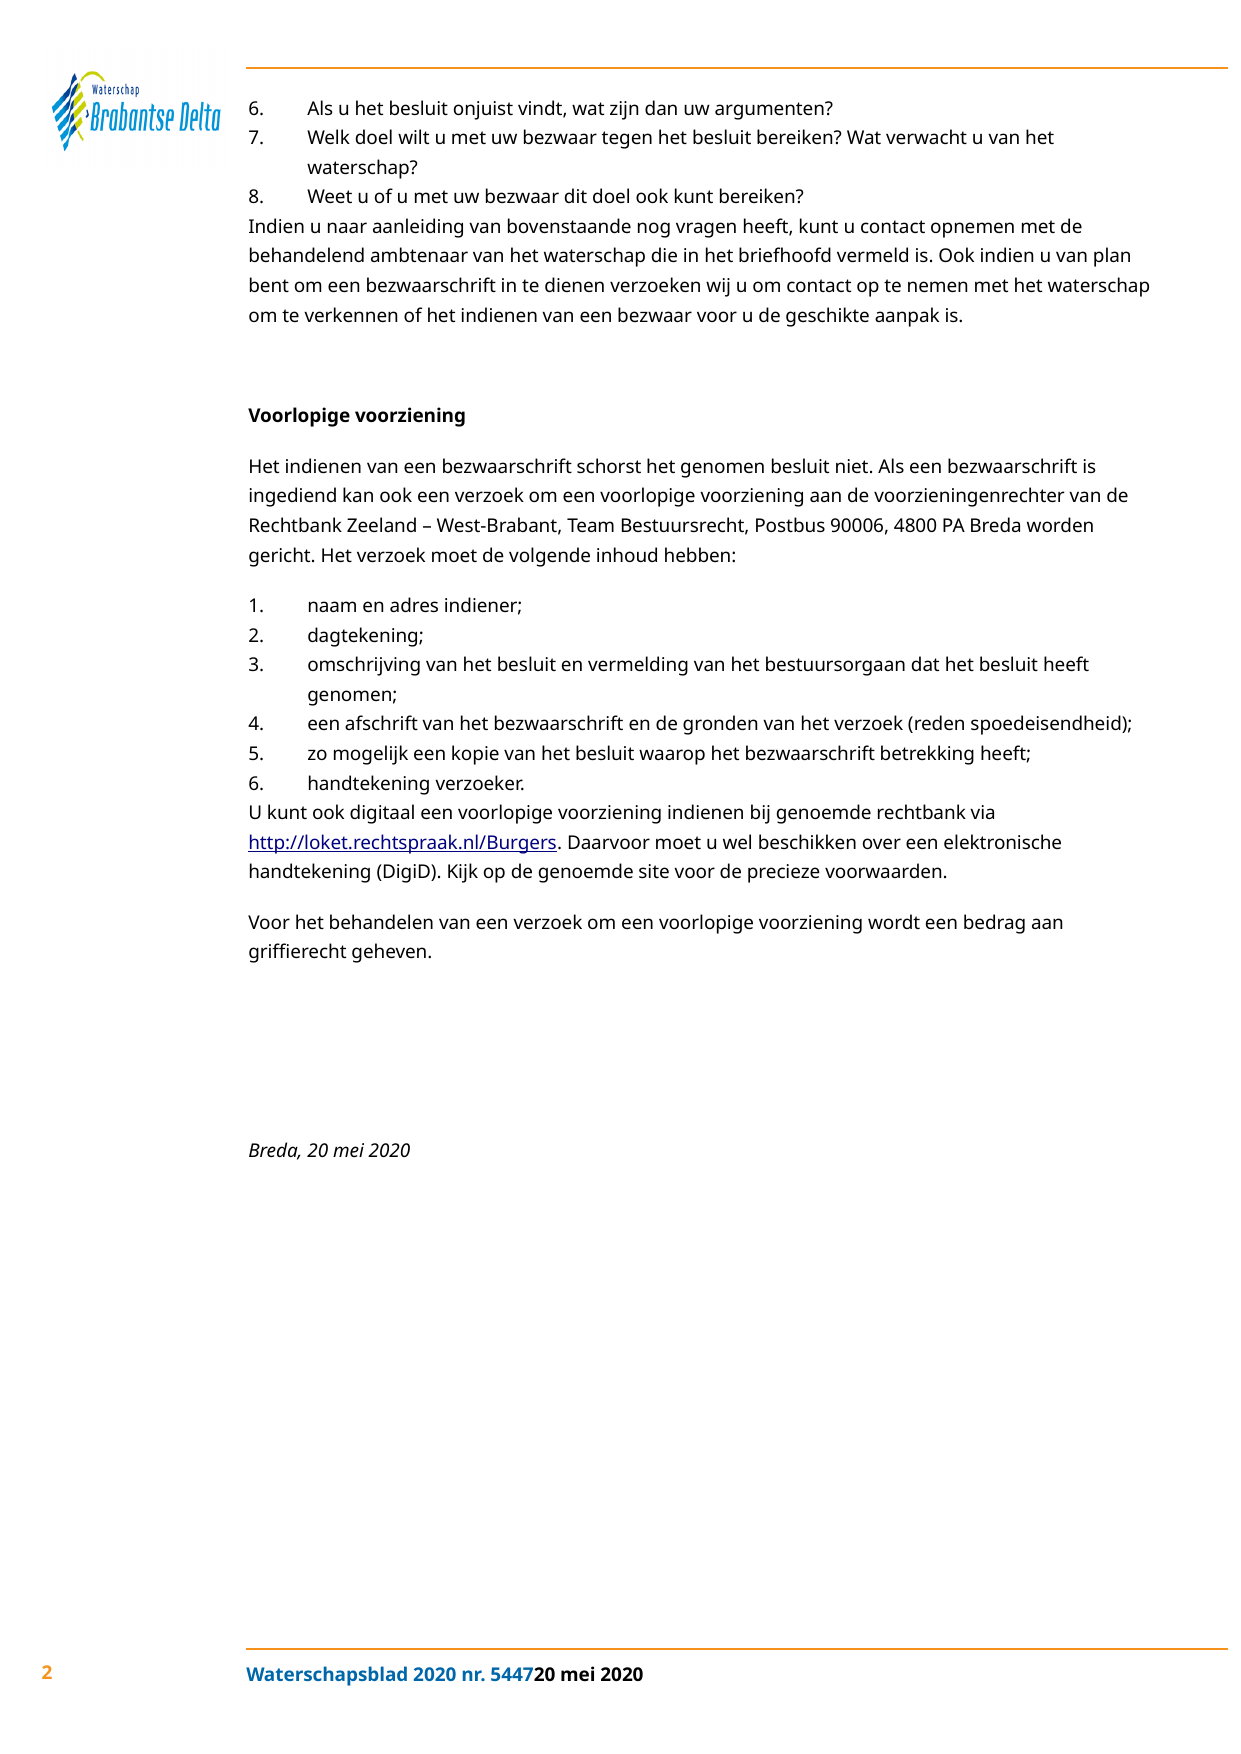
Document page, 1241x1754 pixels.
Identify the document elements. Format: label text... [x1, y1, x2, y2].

list Als u het besluit onjuist vindt, wat zijn dan uw argumenten? [248, 95, 1152, 121]
list omschrijving van het besluit en vermelding van het bestuursorgaan dat het besluit heeft genomen; [248, 651, 1152, 707]
text U kunt ook digitaal een voorlopige voorziening indienen bij genoemde rechtbank via http://loket.rechtspraak.nl/Burgers. Daarvoor moet u wel beschikken over een elektronische handtekening (DigiD). Kijk op de genoemde site voor de precieze voorwaarden. [248, 799, 1152, 884]
list Welk doel wilt u met uw bezwaar tegen het besluit bereiken? Wat verwacht u van het waterschap? [248, 124, 1152, 180]
list een afschrift van het bezwaarschrift en de gronden van het verzoek (reden spoedeisendheid); [248, 711, 1152, 736]
text Voor het behandelen van een verzoek om een voorlopige voorziening wordt een bedrag aan griffierecht geheven. [248, 909, 1152, 964]
text Voorlopige voorziening [248, 403, 1152, 428]
list naam en adres indiener; [248, 592, 1152, 618]
text Indien u naar aanleiding van bovenstaande nog vragen heeft, kunt u contact opnemen met de behandelend ambtenaar van het waterschap die in het briefhoofd vermeld is. Ook indien u van plan bent om een bezwaarschrift in te dienen verzoeken wij u om contact op te nemen met het waterschap om te verkennen of het indienen van een bezwaar voor u de geschikte aanpak is. [248, 213, 1152, 328]
picture [41, 47, 231, 172]
text Breda, 20 mei 2020 [248, 1138, 1152, 1163]
list Weet u of u met uw bezwaar dit doel ook kunt bereiken? [248, 183, 1152, 209]
text Het indienen van een bezwaarschrift schorst het genomen besluit niet. Als een bezwaarschrift is ingediend kan ook een verzoek om een voorlopige voorziening aan de voorzieningenrechter van de Rechtbank Zeeland – West-Brabant, Team Bestuursrecht, Postbus 90006, 4800 PA Breda worden gericht. Het verzoek moet de volgende inhoud hebben: [248, 453, 1152, 568]
list handtekening verzoeker. [248, 770, 1152, 796]
list dagtekening; [248, 622, 1152, 648]
list zo mogelijk een kopie van het besluit waarop het bezwaarschrift betrekking heeft; [248, 740, 1152, 766]
